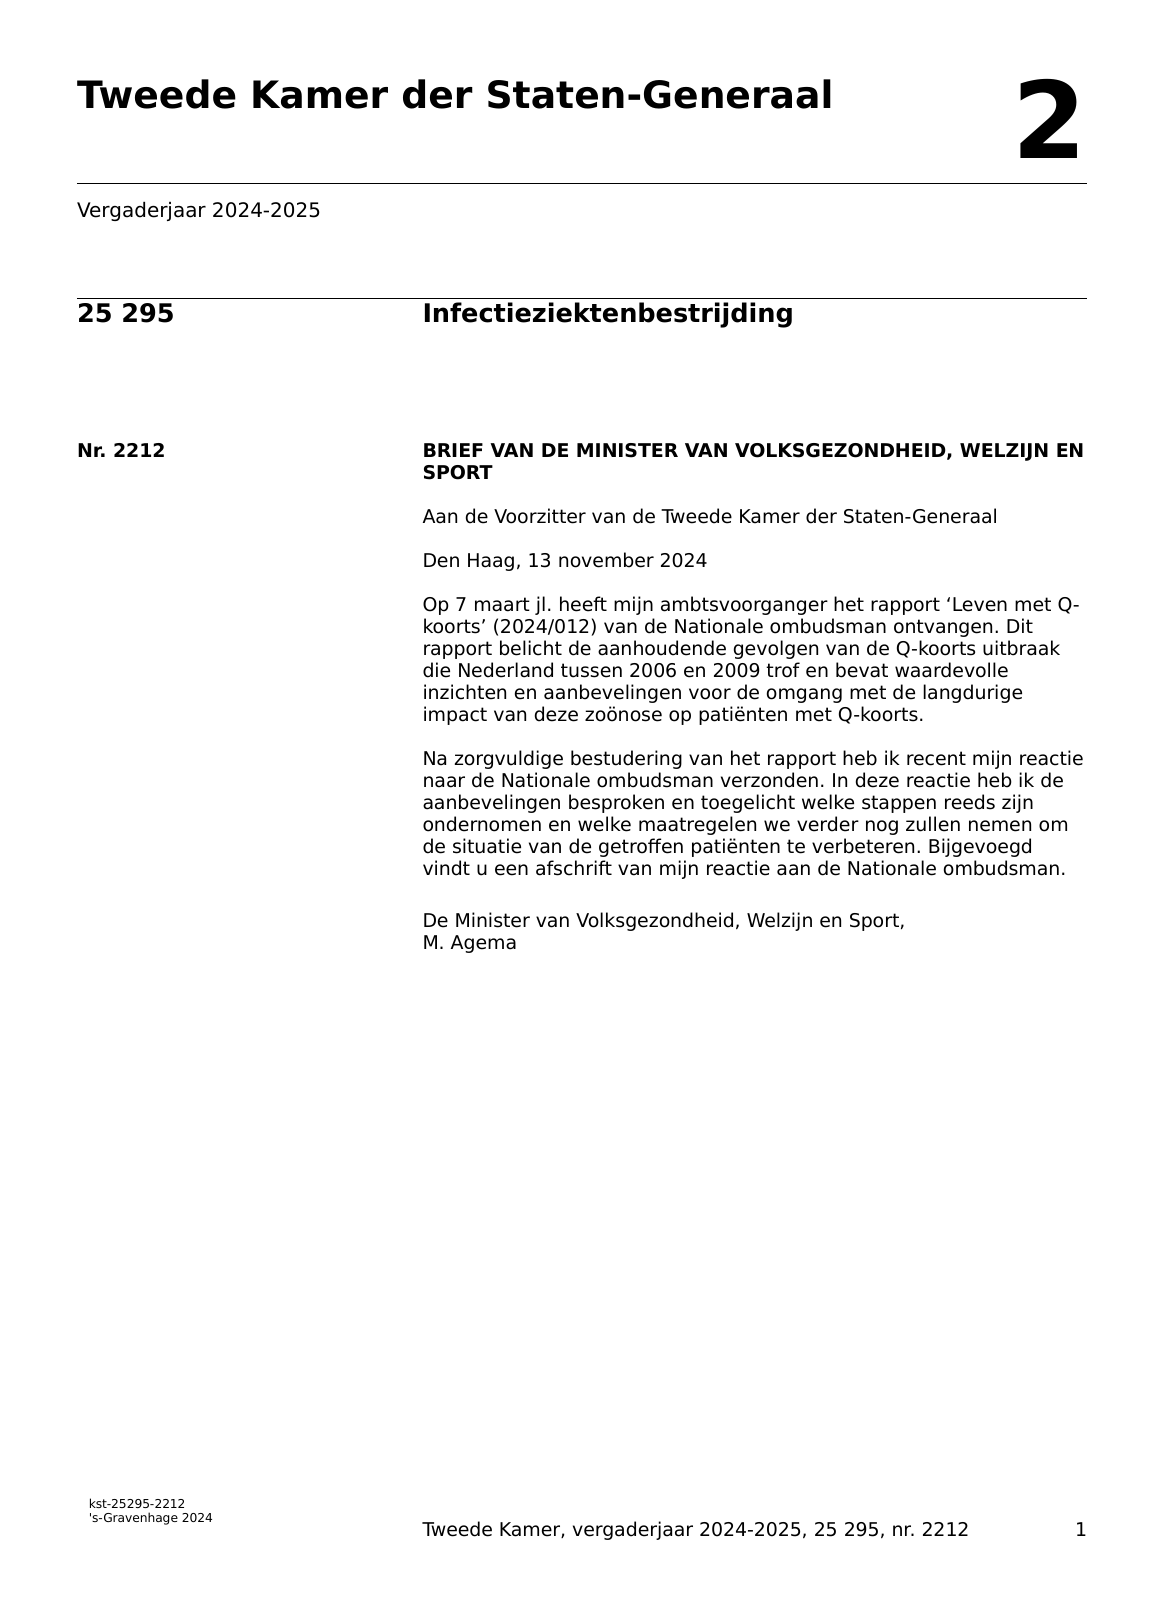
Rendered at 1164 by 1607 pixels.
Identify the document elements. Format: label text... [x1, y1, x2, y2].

text De Minister van Volksgezondheid, Welzijn en Sport, M. Agema [422, 910, 1087, 954]
text Aan de Voorzitter van de Tweede Kamer der Staten-Generaal [422, 506, 1087, 528]
table_header 2 [886, 59, 1087, 183]
subtitle Nr. 2212 BRIEF VAN DE MINISTER VAN VOLKSGEZONDHEID, WELZIJN EN SPORT [77, 440, 1087, 484]
text kst-25295-2212 [88, 1497, 323, 1511]
text 's-Gravenhage 2024 [88, 1511, 323, 1525]
subtitle 25 295 Infectieziektenbestrijding [77, 299, 1087, 329]
text Op 7 maart jl. heeft mijn ambtsvoorganger het rapport ‘Leven met Q-koorts’ (2024/012) van de Nationale ombudsman ontvangen. Dit rapport belicht de aanhoudende gevolgen van de Q-koorts uitbraak die Nederland tussen 2006 en 2009 trof en bevat waardevolle inzichten en aanbevelingen voor de omgang met de langdurige impact van deze zoönose op patiënten met Q-koorts. [422, 594, 1087, 726]
text Na zorgvuldige bestudering van het rapport heb ik recent mijn reactie naar de Nationale ombudsman verzonden. In deze reactie heb ik de aanbevelingen besproken en toegelicht welke stappen reeds zijn ondernomen en welke maatregelen we verder nog zullen nemen om de situatie van de getroffen patiënten te verbeteren. Bijgevoegd vindt u een afschrift van mijn reactie aan de Nationale ombudsman. [422, 748, 1087, 880]
text Den Haag, 13 november 2024 [422, 550, 1087, 572]
table_cell Vergaderjaar 2024-2025 [77, 184, 1087, 298]
table_header Tweede Kamer der Staten-Generaal [77, 59, 886, 183]
